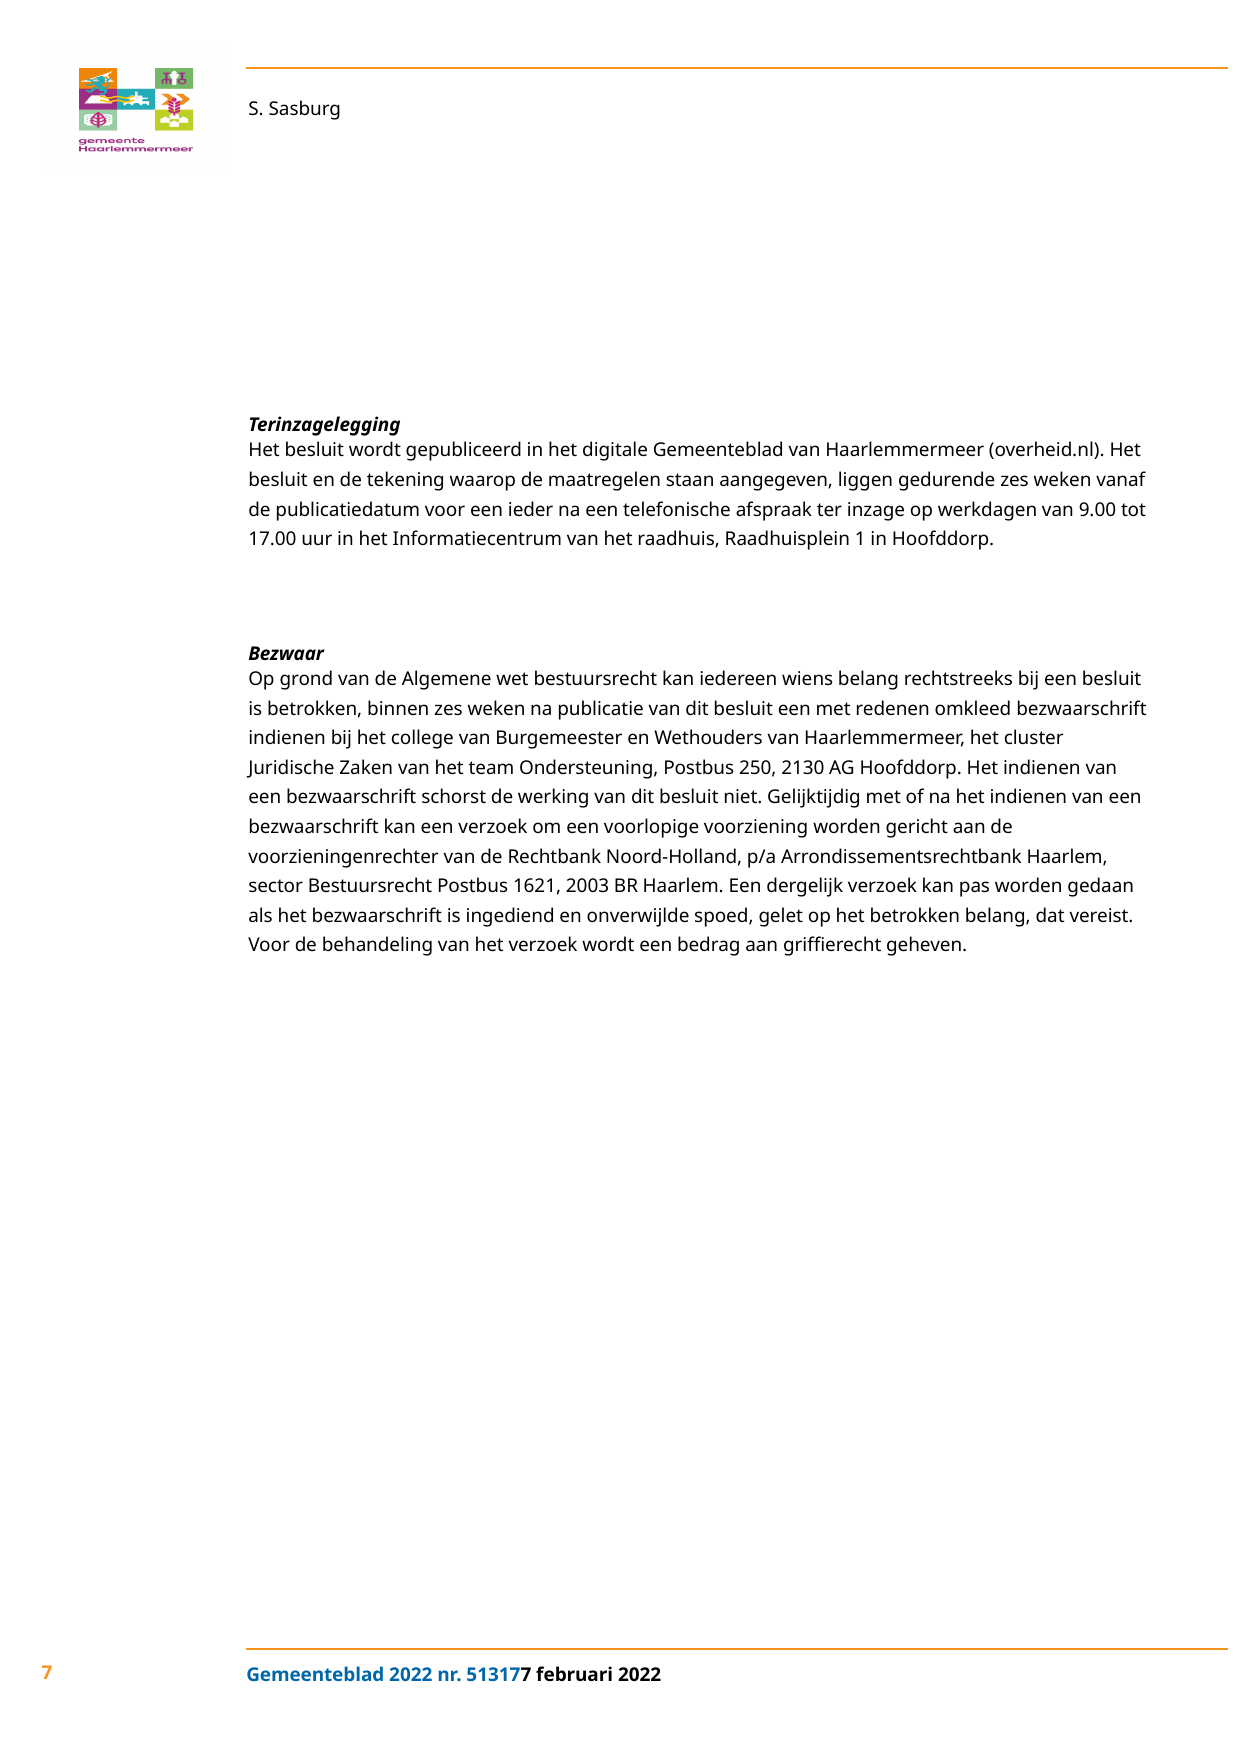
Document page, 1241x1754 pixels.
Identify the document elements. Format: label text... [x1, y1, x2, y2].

text Het besluit wordt gepubliceerd in het digitale Gemeenteblad van Haarlemmermeer (overheid.nl). Het besluit en de tekening waarop de maatregelen staan aangegeven, liggen gedurende zes weken vanaf de publicatiedatum voor een ieder na een telefonische afspraak ter inzage op werkdagen van 9.00 tot 17.00 uur in het Informatiecentrum van het raadhuis, Raadhuisplein 1 in Hoofddorp. [248, 437, 1152, 551]
text Op grond van de Algemene wet bestuursrecht kan iedereen wiens belang rechtstreeks bij een besluit is betrokken, binnen zes weken na publicatie van dit besluit een met redenen omkleed bezwaarschrift indienen bij het college van Burgemeester en Wethouders van Haarlemmermeer, het cluster Juridische Zaken van het team Ondersteuning, Postbus 250, 2130 AG Hoofddorp. Het indienen van een bezwaarschrift schorst de werking van dit besluit niet. Gelijktijdig met of na het indienen van een bezwaarschrift kan een verzoek om een voorlopige voorziening worden gericht aan de voorzieningenrechter van de Rechtbank Noord-Holland, p/a Arrondissementsrechtbank Haarlem, sector Bestuursrecht Postbus 1621, 2003 BR Haarlem. Een dergelijk verzoek kan pas worden gedaan als het bezwaarschrift is ingediend en onverwijlde spoed, gelet op het betrokken belang, dat vereist. Voor de behandeling van het verzoek wordt een bedrag aan griffierecht geheven. [248, 665, 1152, 957]
text S. Sasburg [248, 95, 1152, 121]
text Terinzagelegging [248, 411, 1152, 437]
picture [41, 47, 231, 172]
text Bezwaar [248, 640, 1152, 665]
